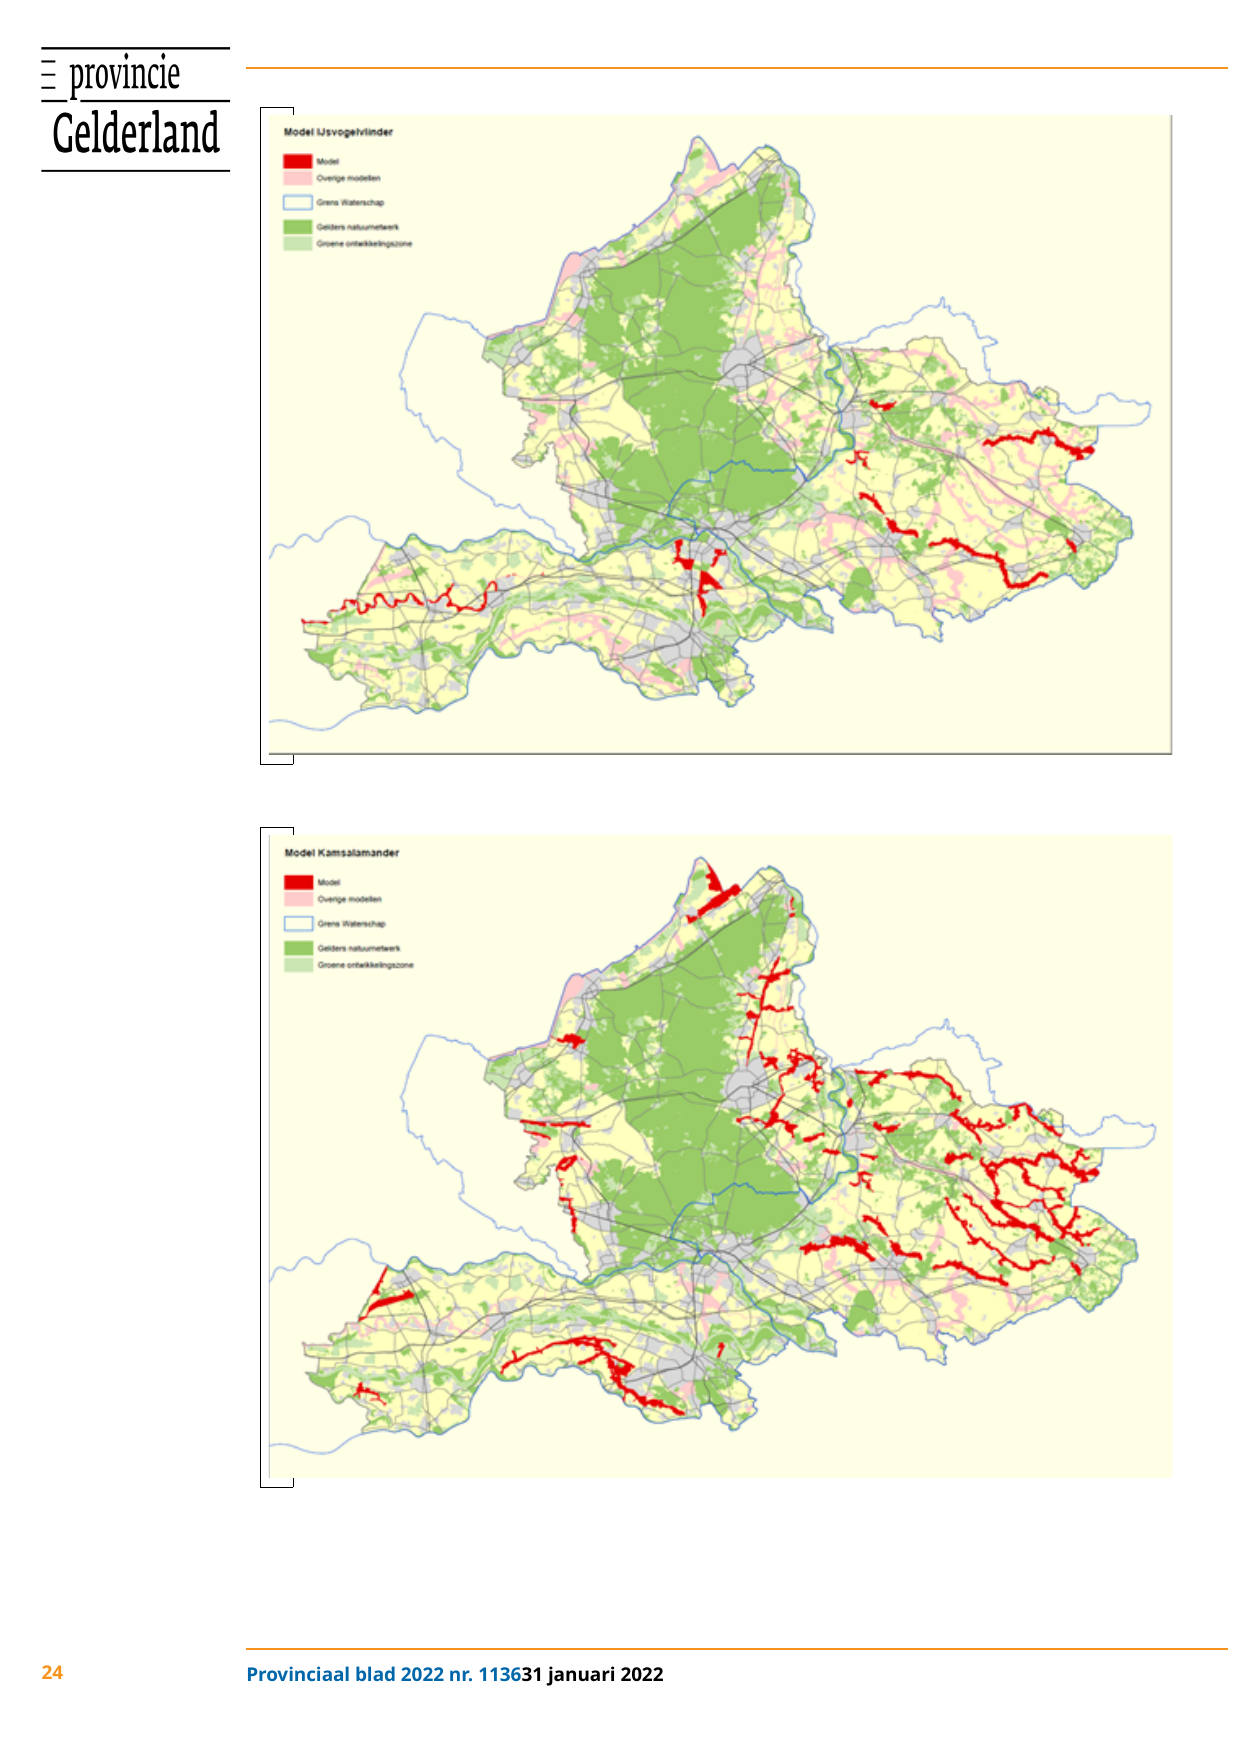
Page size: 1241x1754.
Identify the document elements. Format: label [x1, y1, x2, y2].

picture [41, 47, 231, 172]
picture [268, 835, 1173, 1478]
picture [268, 115, 1173, 755]
